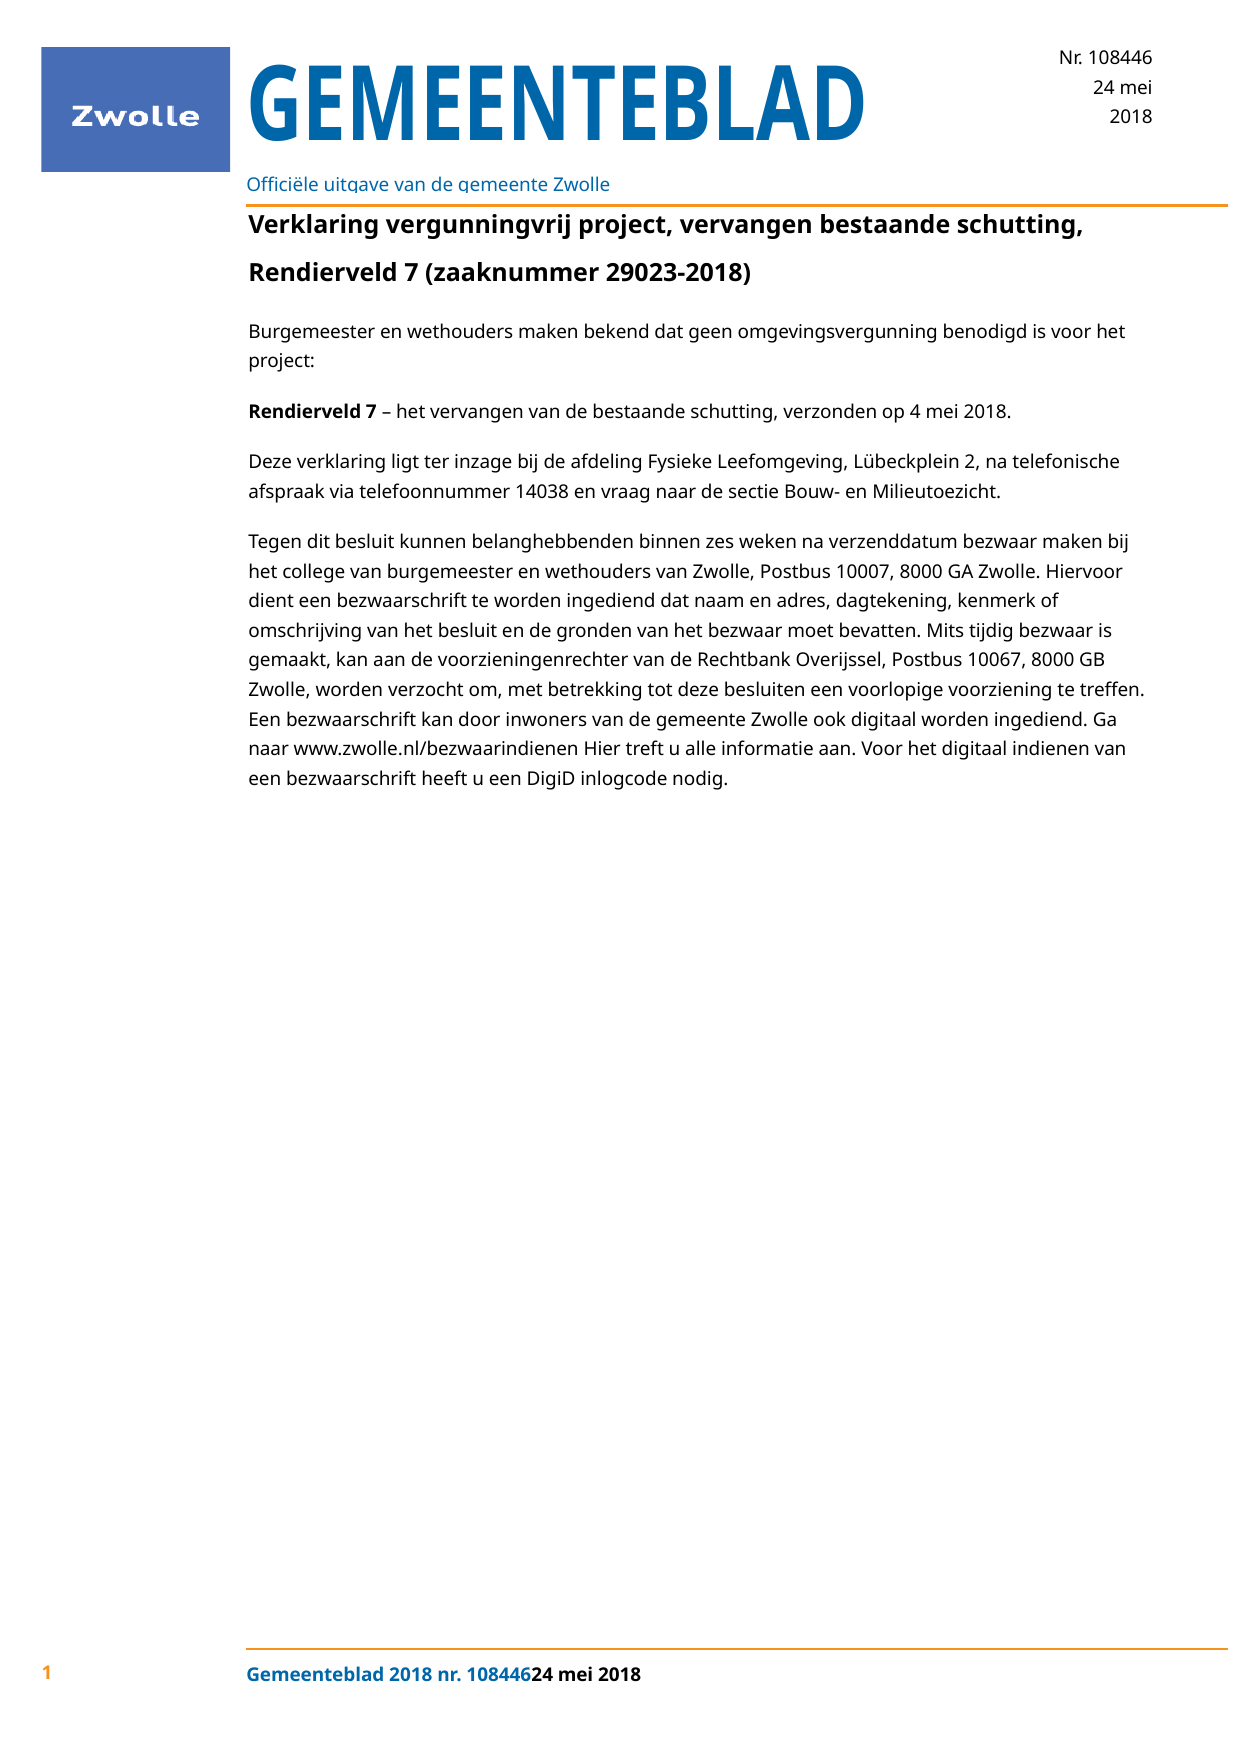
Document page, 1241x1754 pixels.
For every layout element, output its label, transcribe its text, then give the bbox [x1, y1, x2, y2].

text Deze verklaring ligt ter inzage bij de afdeling Fysieke Leefomgeving, Lübeckplein 2, na telefonische afspraak via telefoonnummer 14038 en vraag naar de sectie Bouw- en Milieutoezicht. [248, 448, 1152, 504]
text Burgemeester en wethouders maken bekend dat geen omgevingsvergunning benodigd is voor het project: [248, 318, 1152, 373]
picture [41, 47, 231, 172]
text Tegen dit besluit kunnen belanghebbenden binnen zes weken na verzenddatum bezwaar maken bij het college van burgemeester en wethouders van Zwolle, Postbus 10007, 8000 GA Zwolle. Hiervoor dient een bezwaarschrift te worden ingediend dat naam en adres, dagtekening, kenmerk of omschrijving van het besluit en de gronden van het bezwaar moet bevatten. Mits tijdig bezwaar is gemaakt, kan aan de voorzieningenrechter van de Rechtbank Overijssel, Postbus 10067, 8000 GB Zwolle, worden verzocht om, met betrekking tot deze besluiten een voorlopige voorziening te treffen. Een bezwaarschrift kan door inwoners van de gemeente Zwolle ook digitaal worden ingediend. Ga naar www.zwolle.nl/bezwaarindienen Hier treft u alle informatie aan. Voor het digitaal indienen van een bezwaarschrift heeft u een DigiD inlogcode nodig. [248, 528, 1152, 791]
text Rendierveld 7 – het vervangen van de bestaande schutting, verzonden op 4 mei 2018. [248, 398, 1152, 424]
text Verklaring vergunningvrij project, vervangen bestaande schutting, Rendierveld 7 (zaaknummer 29023-2018) [248, 207, 1152, 288]
